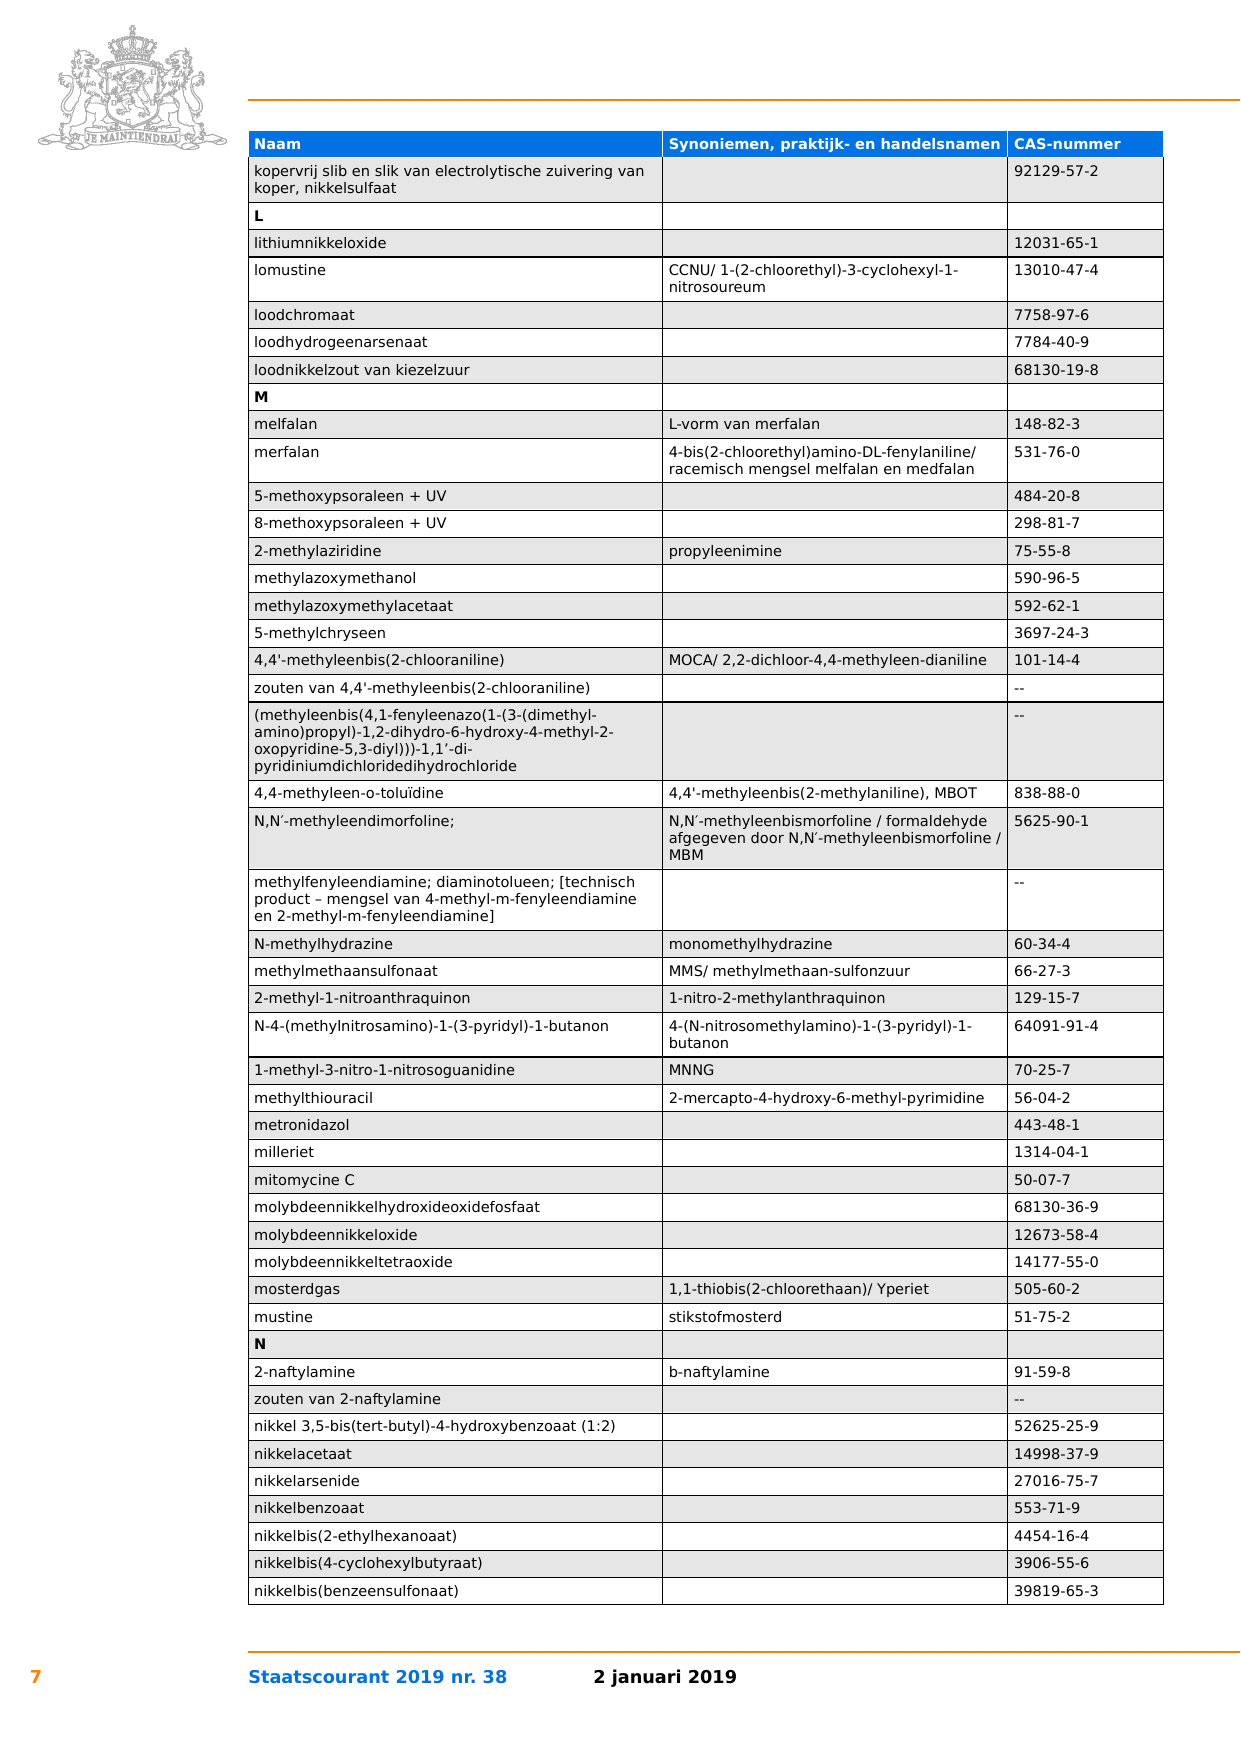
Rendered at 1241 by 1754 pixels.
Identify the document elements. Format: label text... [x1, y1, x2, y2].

table_cell molybdeennikkeltetraoxide [249, 1249, 662, 1276]
table_cell stikstofmosterd [663, 1304, 1007, 1330]
table_cell milleriet [249, 1140, 662, 1166]
table_cell [663, 1496, 1007, 1522]
table_cell 12031-65-1 [1008, 230, 1163, 256]
table_cell 60-34-4 [1008, 931, 1163, 957]
table_cell N,N′-methyleendimorfoline; [249, 808, 662, 868]
table_cell 4454-16-4 [1008, 1523, 1163, 1549]
table_cell [663, 565, 1007, 592]
table_cell methylmethaansulfonaat [249, 958, 662, 984]
table_cell methylfenyleendiamine; diaminotolueen; [technisch product – mengsel van 4-methyl-m-fenyleendiamine en 2-methyl-m-fenyleendiamine] [249, 870, 662, 930]
table_cell 553-71-9 [1008, 1496, 1163, 1522]
table_cell methylthiouracil [249, 1085, 662, 1111]
table_cell [663, 1222, 1007, 1248]
table_cell L [249, 203, 662, 229]
table_cell -- [1008, 703, 1163, 780]
table_cell 14177-55-0 [1008, 1249, 1163, 1276]
table_cell 51-75-2 [1008, 1304, 1163, 1330]
table_cell [663, 1578, 1007, 1604]
table_cell 68130-36-9 [1008, 1194, 1163, 1221]
table_cell 14998-37-9 [1008, 1441, 1163, 1467]
table_cell 75-55-8 [1008, 538, 1163, 564]
table_cell [1008, 203, 1163, 229]
table_cell [1008, 384, 1163, 410]
table_cell 4,4-methyleen-o-toluïdine [249, 781, 662, 807]
table_cell merfalan [249, 439, 662, 482]
table_cell melfalan [249, 411, 662, 438]
table_cell 92129-57-2 [1008, 158, 1163, 202]
table_cell -- [1008, 1386, 1163, 1412]
table_cell zouten van 2-naftylamine [249, 1386, 662, 1412]
table_cell [663, 1414, 1007, 1440]
table_cell loodnikkelzout van kiezelzuur [249, 357, 662, 383]
table_cell MOCA/ 2,2-dichloor-4,4-methyleen-dianiline [663, 648, 1007, 674]
table_cell 4-(N-nitrosomethylamino)-1-(3-pyridyl)-1-butanon [663, 1013, 1007, 1056]
table_cell 592-62-1 [1008, 593, 1163, 619]
table_cell N [249, 1331, 662, 1358]
table_cell loodhydrogeenarsenaat [249, 329, 662, 356]
table_cell [663, 230, 1007, 256]
table_cell 7758-97-6 [1008, 302, 1163, 328]
table_cell [663, 357, 1007, 383]
table_cell [663, 1167, 1007, 1193]
table_cell zouten van 4,4'-methyleenbis(2-chlooraniline) [249, 675, 662, 701]
table_cell nikkelbenzoaat [249, 1496, 662, 1522]
table_cell 3906-55-6 [1008, 1551, 1163, 1577]
table_cell kopervrij slib en slik van electrolytische zuivering van koper, nikkelsulfaat [249, 158, 662, 202]
table_cell 838-88-0 [1008, 781, 1163, 807]
table_cell mustine [249, 1304, 662, 1330]
table_cell MNNG [663, 1058, 1007, 1084]
table_cell [663, 483, 1007, 509]
table_cell 12673-58-4 [1008, 1222, 1163, 1248]
table_cell 5625-90-1 [1008, 808, 1163, 868]
table_cell 101-14-4 [1008, 648, 1163, 674]
table_cell metronidazol [249, 1112, 662, 1138]
table_cell MMS/ methylmethaan-sulfonzuur [663, 958, 1007, 984]
table_cell nikkel 3,5-bis(tert-butyl)-4-hydroxybenzoaat (1:2) [249, 1414, 662, 1440]
table_cell 531-76-0 [1008, 439, 1163, 482]
table_cell [663, 1249, 1007, 1276]
table_cell (methyleenbis(4,1-fenyleenazo(1-(3-(dimethyl-amino)propyl)-1,2-dihydro-6-hydroxy-4-methyl-2-oxopyridine-5,3-diyl)))-1,1’-di-pyridiniumdichloridedihydrochloride [249, 703, 662, 780]
table_cell CCNU/ 1-(2-chloorethyl)-3-cyclohexyl-1-nitrosoureum [663, 258, 1007, 301]
table_cell 91-59-8 [1008, 1359, 1163, 1385]
table_cell [663, 1468, 1007, 1495]
table_cell -- [1008, 870, 1163, 930]
table_cell 129-15-7 [1008, 986, 1163, 1012]
table_cell nikkelbis(2-ethylhexanoaat) [249, 1523, 662, 1549]
table_cell 7784-40-9 [1008, 329, 1163, 356]
table_cell [663, 511, 1007, 537]
table_cell nikkelarsenide [249, 1468, 662, 1495]
table_cell molybdeennikkelhydroxideoxidefosfaat [249, 1194, 662, 1221]
table_header Naam [249, 131, 662, 157]
table_cell lomustine [249, 258, 662, 301]
table_cell -- [1008, 675, 1163, 701]
table_cell 2-naftylamine [249, 1359, 662, 1385]
table_cell 68130-19-8 [1008, 357, 1163, 383]
table_cell 505-60-2 [1008, 1277, 1163, 1303]
table_cell [663, 1112, 1007, 1138]
table_cell mosterdgas [249, 1277, 662, 1303]
table_cell 1,1-thiobis(2-chloorethaan)/ Yperiet [663, 1277, 1007, 1303]
table_cell [663, 1523, 1007, 1549]
table_cell methylazoxymethanol [249, 565, 662, 592]
table_cell [663, 870, 1007, 930]
table_cell [663, 1331, 1007, 1358]
table_cell loodchromaat [249, 302, 662, 328]
table_cell 70-25-7 [1008, 1058, 1163, 1084]
table_cell [663, 675, 1007, 701]
table_cell 590-96-5 [1008, 565, 1163, 592]
table_cell 148-82-3 [1008, 411, 1163, 438]
table_cell 2-mercapto-4-hydroxy-6-methyl-pyrimidine [663, 1085, 1007, 1111]
table_cell lithiumnikkeloxide [249, 230, 662, 256]
table_cell mitomycine C [249, 1167, 662, 1193]
table_cell [663, 1441, 1007, 1467]
table_cell 56-04-2 [1008, 1085, 1163, 1111]
table_cell 13010-47-4 [1008, 258, 1163, 301]
table_cell 4,4'-methyleenbis(2-methylaniline), MBOT [663, 781, 1007, 807]
table_cell 4,4'-methyleenbis(2-chlooraniline) [249, 648, 662, 674]
table_cell 64091-91-4 [1008, 1013, 1163, 1056]
table_cell 8-methoxypsoraleen + UV [249, 511, 662, 537]
table_cell molybdeennikkeloxide [249, 1222, 662, 1248]
table_cell 4-bis(2-chloorethyl)amino-DL-fenylaniline/ racemisch mengsel melfalan en medfalan [663, 439, 1007, 482]
table_cell nikkelbis(4-cyclohexylbutyraat) [249, 1551, 662, 1577]
table_cell [663, 1194, 1007, 1221]
table_cell N-4-(methylnitrosamino)-1-(3-pyridyl)-1-butanon [249, 1013, 662, 1056]
table_cell [663, 203, 1007, 229]
table_cell [663, 158, 1007, 202]
table_cell 5-methoxypsoraleen + UV [249, 483, 662, 509]
table_cell N,N′-methyleenbismorfoline / formaldehyde afgegeven door N,N′-methyleenbismorfoline / MBM [663, 808, 1007, 868]
table_cell 66-27-3 [1008, 958, 1163, 984]
table_cell 1-methyl-3-nitro-1-nitrosoguanidine [249, 1058, 662, 1084]
table_cell nikkelacetaat [249, 1441, 662, 1467]
table_cell 39819-65-3 [1008, 1578, 1163, 1604]
table_cell methylazoxymethylacetaat [249, 593, 662, 619]
table_cell [663, 1386, 1007, 1412]
table_cell [663, 703, 1007, 780]
table_cell 1314-04-1 [1008, 1140, 1163, 1166]
table_cell 3697-24-3 [1008, 620, 1163, 647]
table_cell nikkelbis(benzeensulfonaat) [249, 1578, 662, 1604]
table_cell [663, 593, 1007, 619]
table_cell N-methylhydrazine [249, 931, 662, 957]
table_cell 52625-25-9 [1008, 1414, 1163, 1440]
table_cell 298-81-7 [1008, 511, 1163, 537]
table_cell b-naftylamine [663, 1359, 1007, 1385]
table_cell 2-methyl-1-nitroanthraquinon [249, 986, 662, 1012]
table_cell [663, 620, 1007, 647]
table_header Synoniemen, praktijk- en handelsnamen [663, 131, 1007, 157]
table_cell [663, 384, 1007, 410]
table_cell 5-methylchryseen [249, 620, 662, 647]
table_header CAS-nummer [1008, 131, 1163, 157]
table_cell 50-07-7 [1008, 1167, 1163, 1193]
picture [38, 25, 227, 150]
table_cell [663, 1551, 1007, 1577]
table_cell 2-methylaziridine [249, 538, 662, 564]
table_cell 484-20-8 [1008, 483, 1163, 509]
table_cell [1008, 1331, 1163, 1358]
table_cell monomethylhydrazine [663, 931, 1007, 957]
table_cell 1-nitro-2-methylanthraquinon [663, 986, 1007, 1012]
table_cell M [249, 384, 662, 410]
table_cell 27016-75-7 [1008, 1468, 1163, 1495]
table_cell [663, 329, 1007, 356]
table_cell 443-48-1 [1008, 1112, 1163, 1138]
table_cell [663, 302, 1007, 328]
table_cell [663, 1140, 1007, 1166]
table_cell propyleenimine [663, 538, 1007, 564]
table_cell L-vorm van merfalan [663, 411, 1007, 438]
